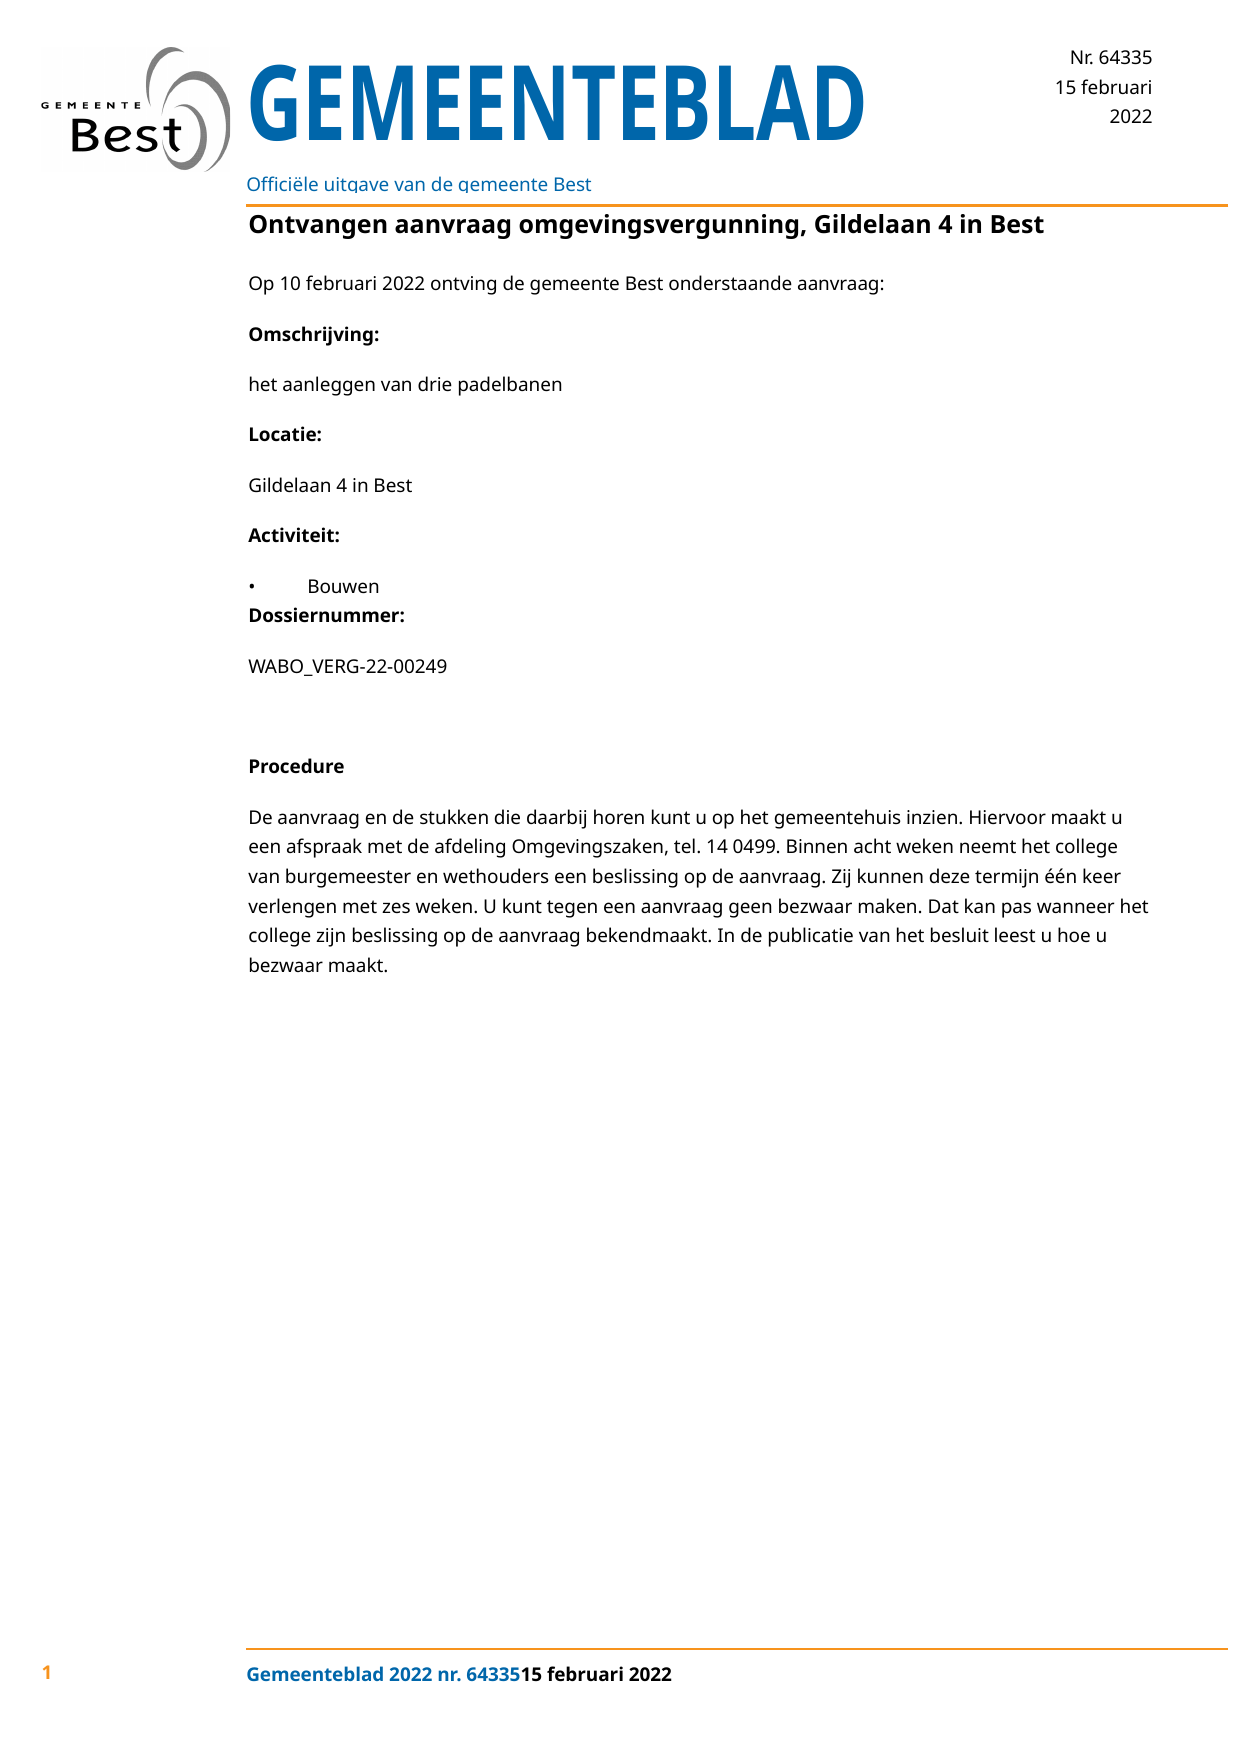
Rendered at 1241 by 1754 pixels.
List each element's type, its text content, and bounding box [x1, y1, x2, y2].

list Bouwen [248, 573, 1152, 598]
text Procedure [248, 754, 1152, 779]
text WABO_VERG-22-00249 [248, 653, 1152, 678]
text Op 10 februari 2022 ontving de gemeente Best onderstaande aanvraag: [248, 270, 1152, 296]
text Dossiernummer: [248, 602, 1152, 628]
text Omschrijving: [248, 321, 1152, 346]
text Gildelaan 4 in Best [248, 472, 1152, 498]
text De aanvraag en de stukken die daarbij horen kunt u op het gemeentehuis inzien. Hiervoor maakt u een afspraak met de afdeling Omgevingszaken, tel. 14 0499. Binnen acht weken neemt het college van burgemeester en wethouders een beslissing op de aanvraag. Zij kunnen deze termijn één keer verlengen met zes weken. U kunt tegen een aanvraag geen bezwaar maken. Dat kan pas wanneer het college zijn beslissing op de aanvraag bekendmaakt. In de publicatie van het besluit leest u hoe u bezwaar maakt. [248, 804, 1152, 978]
text het aanleggen van drie padelbanen [248, 371, 1152, 397]
text Locatie: [248, 422, 1152, 447]
text Activiteit: [248, 522, 1152, 548]
text Ontvangen aanvraag omgevingsvergunning, Gildelaan 4 in Best [248, 207, 1152, 241]
picture [41, 47, 231, 172]
